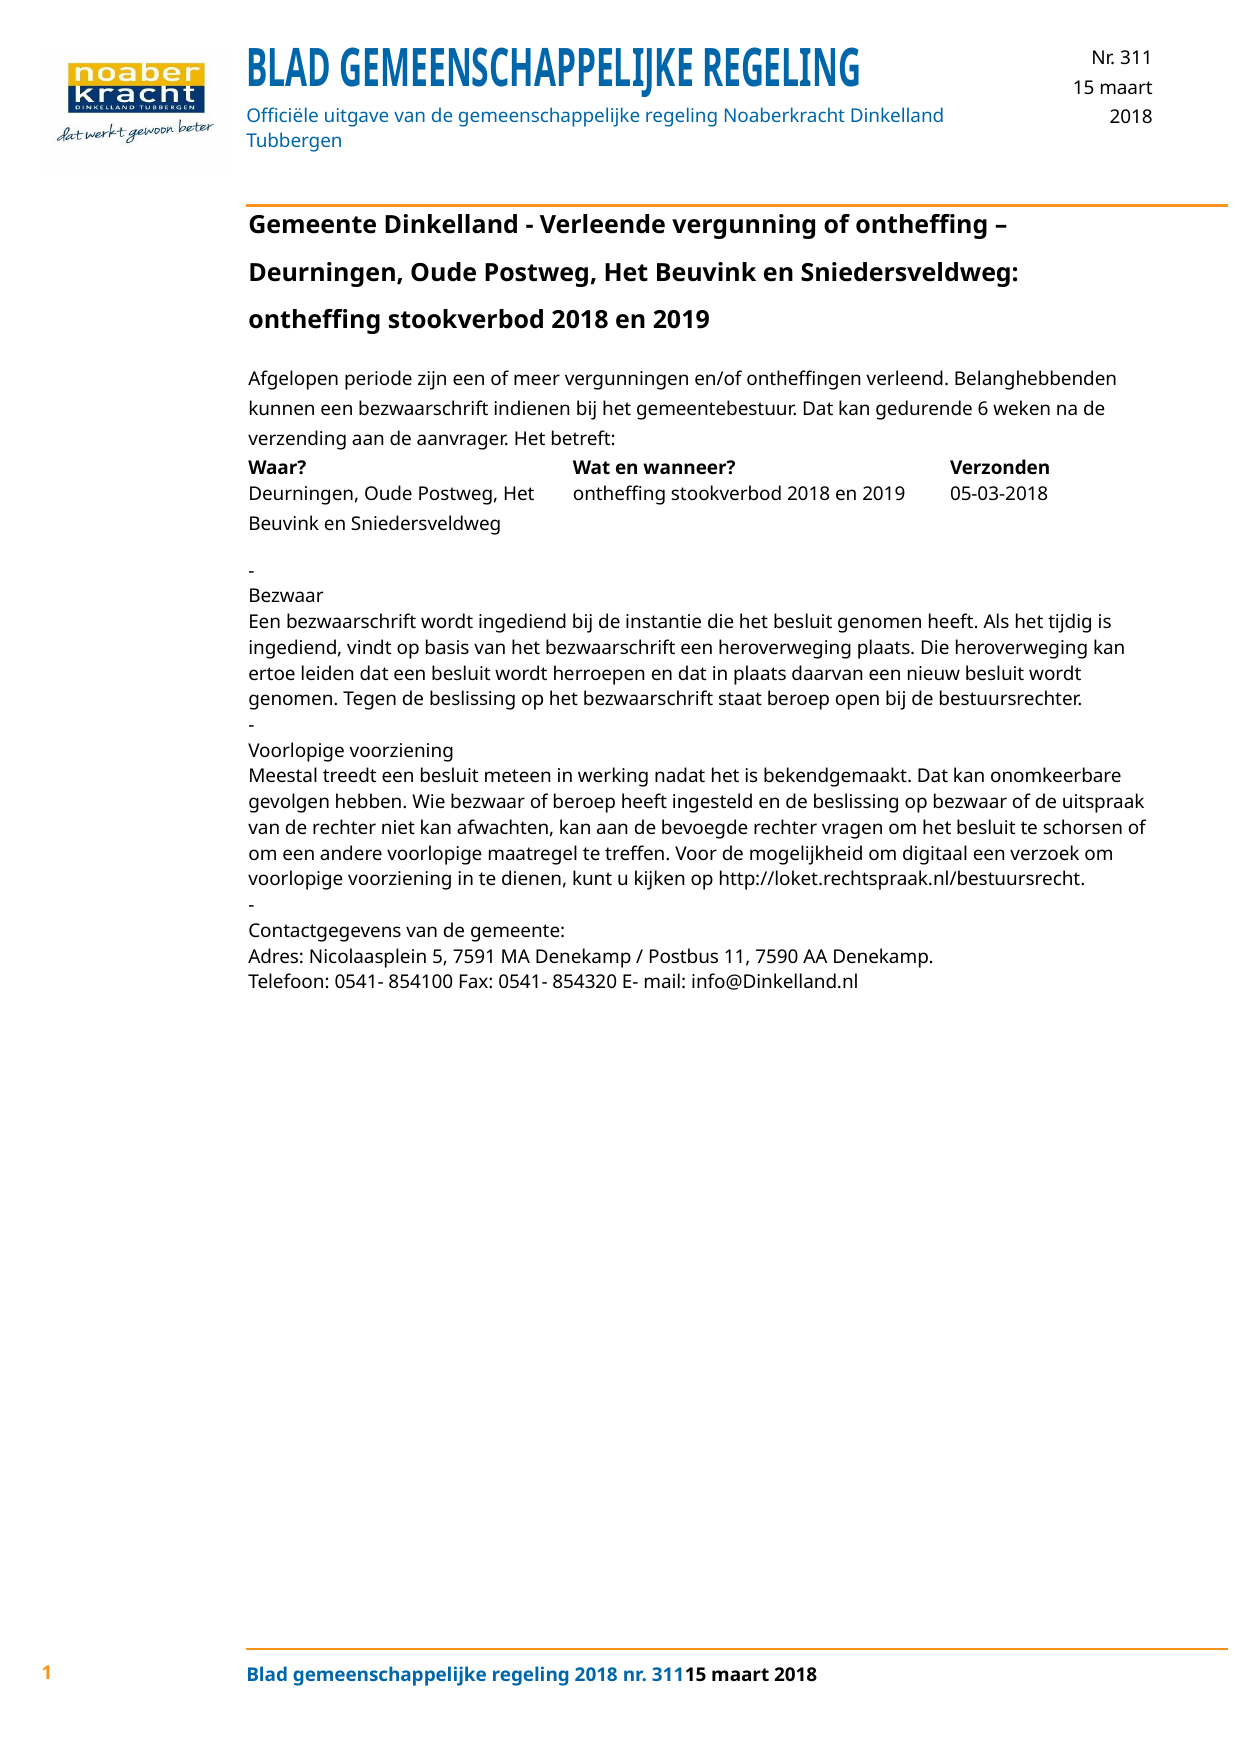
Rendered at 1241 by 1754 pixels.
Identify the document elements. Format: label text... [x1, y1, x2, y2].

text Gemeente Dinkelland - Verleende vergunning of ontheffing – Deurningen, Oude Postweg, Het Beuvink en Sniedersveldweg: ontheffing stookverbod 2018 en 2019 [248, 207, 1152, 336]
text Voorlopige voorziening [248, 737, 1152, 763]
table_cell Deurningen, Oude Postweg, Het Beuvink en Sniedersveldweg [248, 480, 573, 535]
text - [248, 557, 1152, 583]
text Adres: Nicolaasplein 5, 7591 MA Denekamp / Postbus 11, 7590 AA Denekamp. [248, 943, 1152, 968]
text Contactgegevens van de gemeente: [248, 917, 1152, 943]
text - [248, 711, 1152, 737]
table_header Verzonden [950, 454, 1152, 480]
table_header Wat en wanneer? [573, 454, 950, 480]
text Een bezwaarschrift wordt ingediend bij de instantie die het besluit genomen heeft. Als het tijdig is ingediend, vindt op basis van het bezwaarschrift een heroverweging plaats. Die heroverweging kan ertoe leiden dat een besluit wordt herroepen en dat in plaats daarvan een nieuw besluit wordt genomen. Tegen de beslissing op het bezwaarschrift staat beroep open bij de bestuursrechter. [248, 608, 1152, 711]
text Telefoon: 0541- 854100 Fax: 0541- 854320 E- mail: info@Dinkelland.nl [248, 968, 1152, 994]
text Bezwaar [248, 583, 1152, 608]
table_cell ontheffing stookverbod 2018 en 2019 [573, 480, 950, 535]
text Meestal treedt een besluit meteen in werking nadat het is bekendgemaakt. Dat kan onomkeerbare gevolgen hebben. Wie bezwaar of beroep heeft ingesteld en de beslissing op bezwaar of de uitspraak van de rechter niet kan afwachten, kan aan de bevoegde rechter vragen om het besluit te schorsen of om een andere voorlopige maatregel te treffen. Voor de mogelijkheid om digitaal een verzoek om voorlopige voorziening in te dienen, kunt u kijken op http://loket.rechtspraak.nl/bestuursrecht. [248, 763, 1152, 891]
table_header Waar? [248, 454, 573, 480]
text - [248, 891, 1152, 917]
picture [41, 47, 231, 172]
table_cell 05-03-2018 [950, 480, 1152, 535]
text Afgelopen periode zijn een of meer vergunningen en/of ontheffingen verleend. Belanghebbenden kunnen een bezwaarschrift indienen bij het gemeentebestuur. Dat kan gedurende 6 weken na de verzending aan de aanvrager. Het betreft: [248, 366, 1152, 450]
